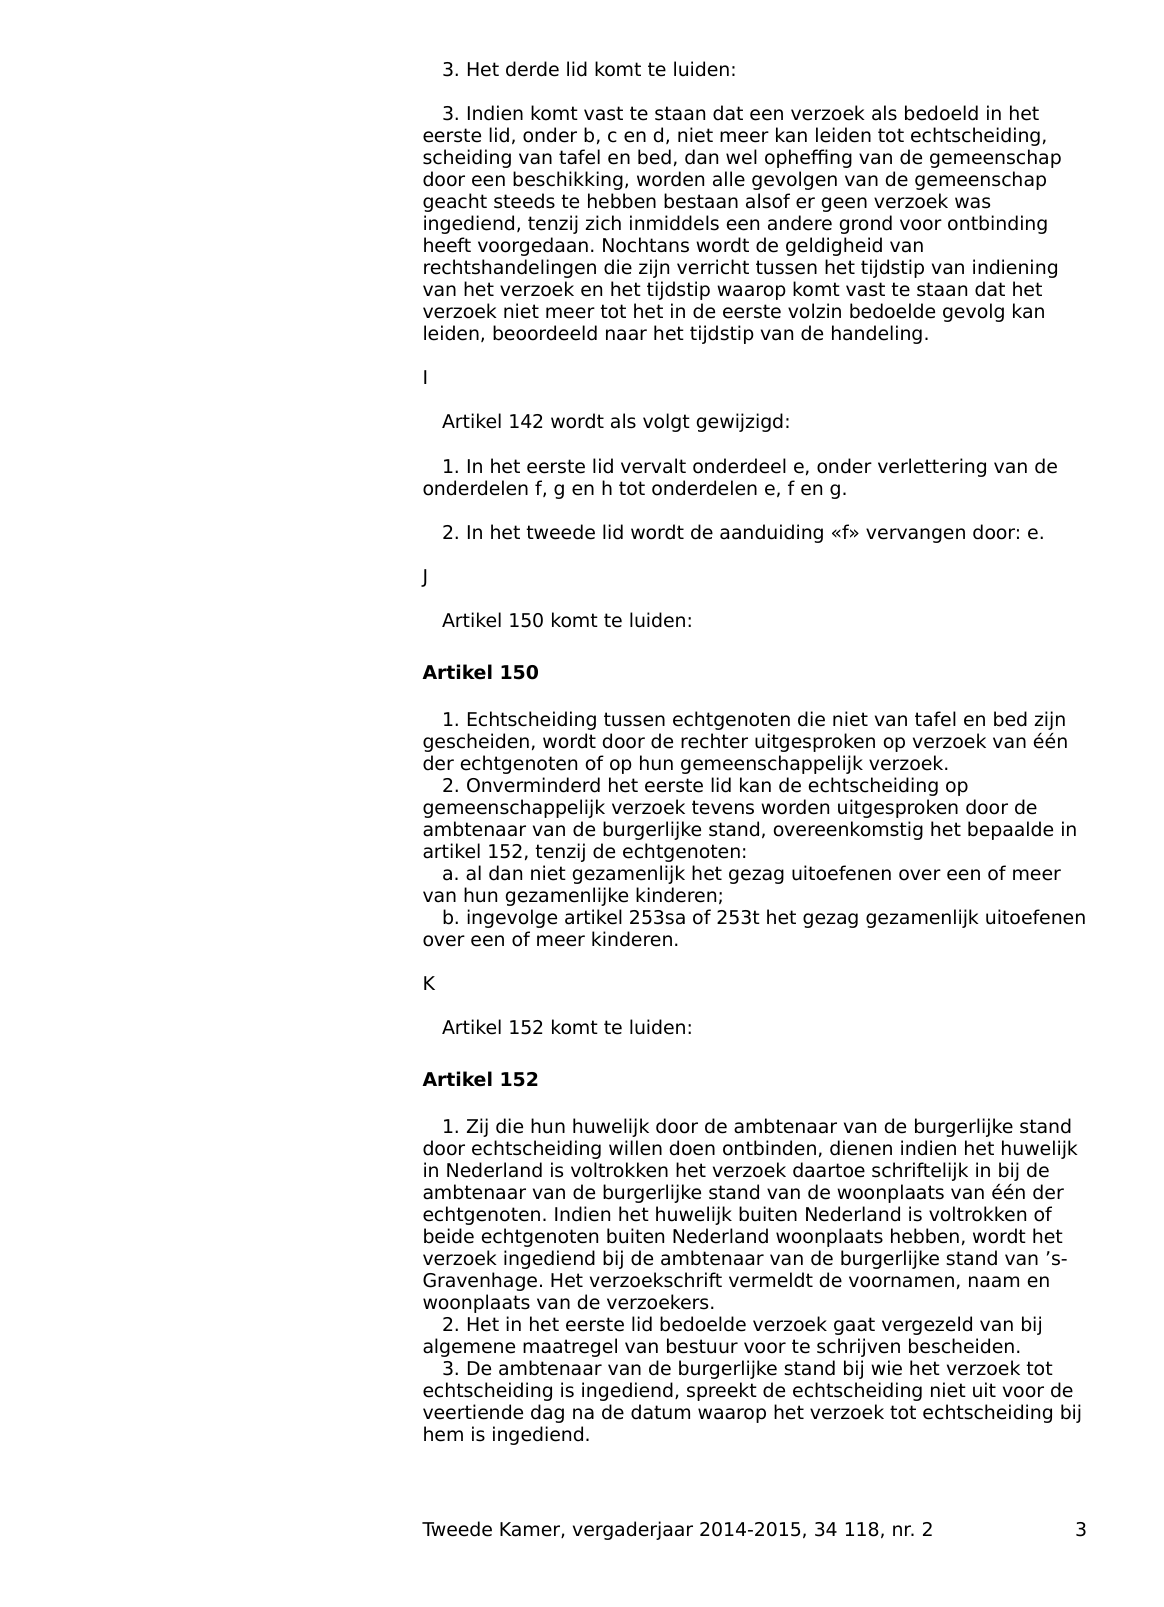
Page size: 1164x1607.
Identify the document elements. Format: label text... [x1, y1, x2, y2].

text K [422, 973, 1087, 995]
text 1. In het eerste lid vervalt onderdeel e, onder verlettering van de onderdelen f, g en h tot onderdelen e, f en g. [422, 456, 1087, 499]
text 1. Zij die hun huwelijk door de ambtenaar van de burgerlijke stand door echtscheiding willen doen ontbinden, dienen indien het huwelijk in Nederland is voltrokken het verzoek daartoe schriftelijk in bij de ambtenaar van de burgerlijke stand van de woonplaats van één der echtgenoten. Indien het huwelijk buiten Nederland is voltrokken of beide echtgenoten buiten Nederland woonplaats hebben, wordt het verzoek ingediend bij de ambtenaar van de burgerlijke stand van ’s-Gravenhage. Het verzoekschrift vermeldt de voornamen, naam en woonplaats van de verzoekers. [422, 1116, 1087, 1314]
text b. ingevolge artikel 253sa of 253t het gezag gezamenlijk uitoefenen over een of meer kinderen. [422, 907, 1087, 951]
text 2. In het tweede lid wordt de aanduiding «f» vervangen door: e. [422, 522, 1087, 544]
text 1. Echtscheiding tussen echtgenoten die niet van tafel en bed zijn gescheiden, wordt door de rechter uitgesproken op verzoek van één der echtgenoten of op hun gemeenschappelijk verzoek. [422, 709, 1087, 775]
text Artikel 152 komt te luiden: [422, 1017, 1087, 1039]
text a. al dan niet gezamenlijk het gezag uitoefenen over een of meer van hun gezamenlijke kinderen; [422, 863, 1087, 907]
text 3. De ambtenaar van de burgerlijke stand bij wie het verzoek tot echtscheiding is ingediend, spreekt de echtscheiding niet uit voor de veertiende dag na de datum waarop het verzoek tot echtscheiding bij hem is ingediend. [422, 1358, 1087, 1446]
subtitle Artikel 150 [422, 662, 1087, 684]
text Artikel 142 wordt als volgt gewijzigd: [422, 411, 1087, 433]
text I [422, 367, 1087, 389]
subtitle Artikel 152 [422, 1069, 1087, 1091]
text 3. Het derde lid komt te luiden: [422, 59, 1087, 81]
text 2. Het in het eerste lid bedoelde verzoek gaat vergezeld van bij algemene maatregel van bestuur voor te schrijven bescheiden. [422, 1314, 1087, 1358]
text 2. Onverminderd het eerste lid kan de echtscheiding op gemeenschappelijk verzoek tevens worden uitgesproken door de ambtenaar van de burgerlijke stand, overeenkomstig het bepaalde in artikel 152, tenzij de echtgenoten: [422, 775, 1087, 863]
text Artikel 150 komt te luiden: [422, 610, 1087, 632]
text 3. Indien komt vast te staan dat een verzoek als bedoeld in het eerste lid, onder b, c en d, niet meer kan leiden tot echtscheiding, scheiding van tafel en bed, dan wel opheffing van de gemeenschap door een beschikking, worden alle gevolgen van de gemeenschap geacht steeds te hebben bestaan alsof er geen verzoek was ingediend, tenzij zich inmiddels een andere grond voor ontbinding heeft voorgedaan. Nochtans wordt de geldigheid van rechtshandelingen die zijn verricht tussen het tijdstip van indiening van het verzoek en het tijdstip waarop komt vast te staan dat het verzoek niet meer tot het in de eerste volzin bedoelde gevolg kan leiden, beoordeeld naar het tijdstip van de handeling. [422, 103, 1087, 345]
text J [422, 566, 1087, 588]
